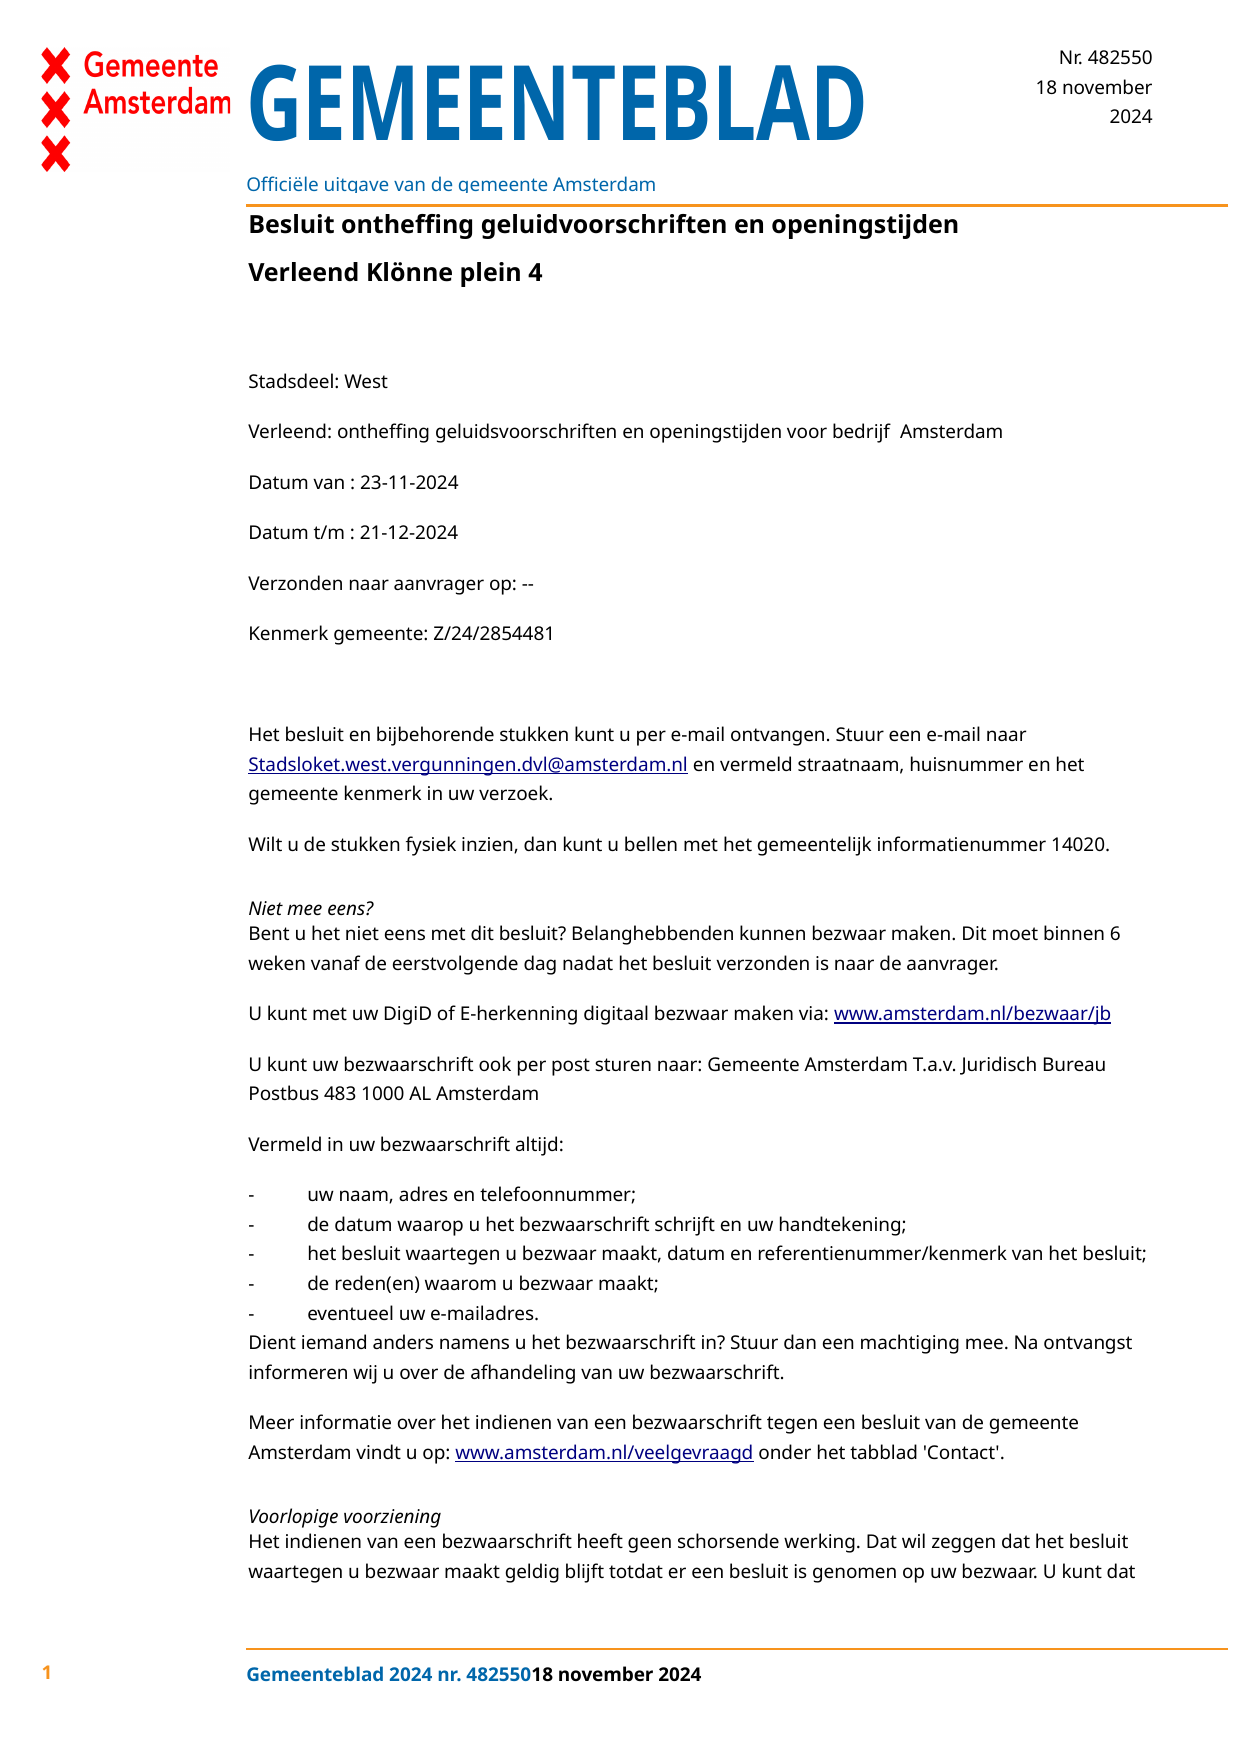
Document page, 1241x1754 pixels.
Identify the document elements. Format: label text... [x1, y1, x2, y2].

text Voorlopige voorziening [248, 1503, 1152, 1528]
text Wilt u de stukken fysiek inzien, dan kunt u bellen met het gemeentelijk informatienummer 14020. [248, 831, 1152, 857]
text Verleend: ontheffing geluidsvoorschriften en openingstijden voor bedrijf Amsterdam [248, 419, 1152, 444]
list eventueel uw e-mailadres. [248, 1300, 1152, 1325]
list het besluit waartegen u bezwaar maakt, datum en referentienummer/kenmerk van het besluit; [248, 1241, 1152, 1266]
text Niet mee eens? [248, 895, 1152, 921]
list de reden(en) waarom u bezwaar maakt; [248, 1270, 1152, 1296]
text Bent u het niet eens met dit besluit? Belanghebbenden kunnen bezwaar maken. Dit moet binnen 6 weken vanaf de eerstvolgende dag nadat het besluit verzonden is naar de aanvrager. [248, 921, 1152, 976]
text Datum van : 23-11-2024 [248, 469, 1152, 495]
picture [41, 47, 231, 172]
text Dient iemand anders namens u het bezwaarschrift in? Stuur dan een machtiging mee. Na ontvangst informeren wij u over de afhandeling van uw bezwaarschrift. [248, 1329, 1152, 1384]
text Stadsdeel: West [248, 368, 1152, 394]
text Het indienen van een bezwaarschrift heeft geen schorsende werking. Dat wil zeggen dat het besluit waartegen u bezwaar maakt geldig blijft totdat er een besluit is genomen op uw bezwaar. U kunt dat [248, 1528, 1152, 1584]
text U kunt uw bezwaarschrift ook per post sturen naar: Gemeente Amsterdam T.a.v. Juridisch Bureau Postbus 483 1000 AL Amsterdam [248, 1051, 1152, 1106]
list uw naam, adres en telefoonnummer; [248, 1181, 1152, 1207]
text Meer informatie over het indienen van een bezwaarschrift tegen een besluit van de gemeente Amsterdam vindt u op: www.amsterdam.nl/veelgevraagd onder het tabblad 'Contact'. [248, 1409, 1152, 1464]
text Vermeld in uw bezwaarschrift altijd: [248, 1131, 1152, 1157]
text Kenmerk gemeente: Z/24/2854481 [248, 620, 1152, 646]
text Verzonden naar aanvrager op: -- [248, 570, 1152, 596]
text U kunt met uw DigiD of E-herkenning digitaal bezwaar maken via: www.amsterdam.nl/bezwaar/jb [248, 1001, 1152, 1026]
list de datum waarop u het bezwaarschrift schrijft en uw handtekening; [248, 1211, 1152, 1237]
text Datum t/m : 21-12-2024 [248, 519, 1152, 545]
text Het besluit en bijbehorende stukken kunt u per e-mail ontvangen. Stuur een e-mail naar Stadsloket.west.vergunningen.dvl@amsterdam.nl en vermeld straatnaam, huisnummer en het gemeente kenmerk in uw verzoek. [248, 721, 1152, 806]
text Besluit ontheffing geluidvoorschriften en openingstijden Verleend Klönne plein 4 [248, 207, 1152, 288]
